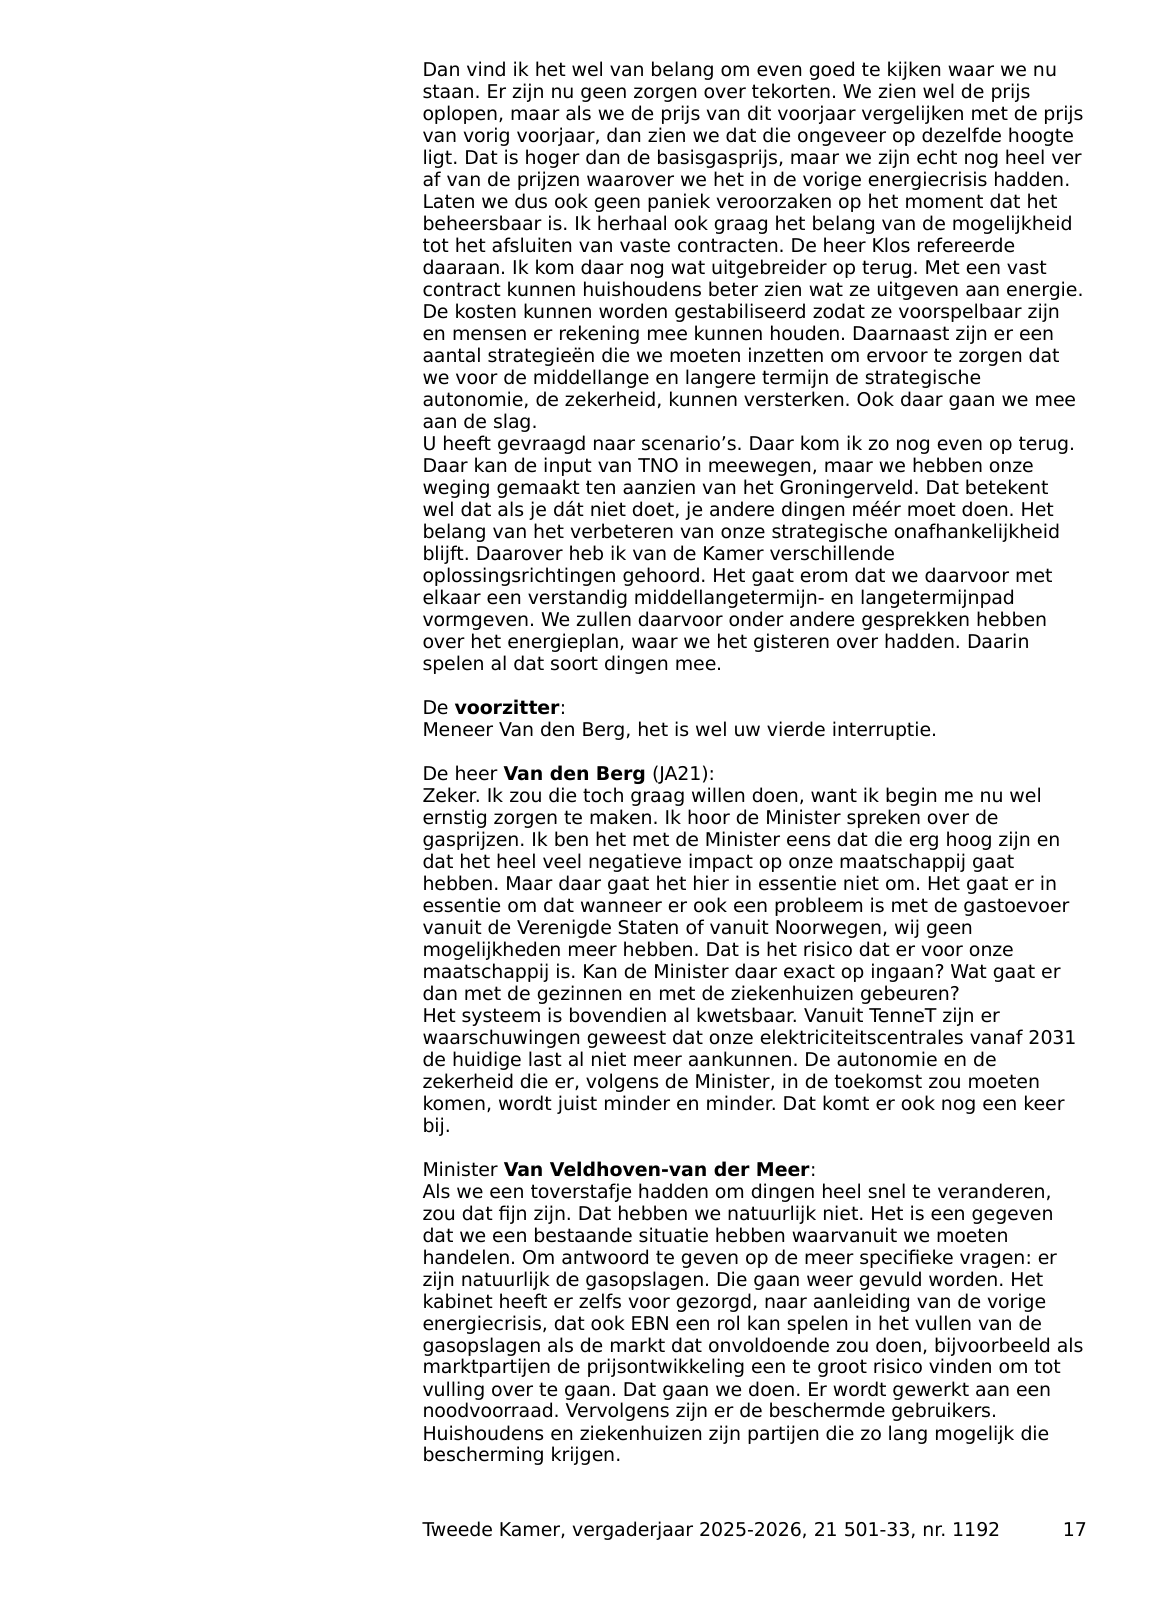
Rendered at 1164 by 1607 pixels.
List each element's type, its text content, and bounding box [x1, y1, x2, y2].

text De heer Van den Berg (JA21): [422, 763, 1087, 785]
text Meneer Van den Berg, het is wel uw vierde interruptie. [422, 719, 1087, 741]
text Dan vind ik het wel van belang om even goed te kijken waar we nu staan. Er zijn nu geen zorgen over tekorten. We zien wel de prijs oplopen, maar als we de prijs van dit voorjaar vergelijken met de prijs van vorig voorjaar, dan zien we dat die ongeveer op dezelfde hoogte ligt. Dat is hoger dan de basisgasprijs, maar we zijn echt nog heel ver af van de prijzen waarover we het in de vorige energiecrisis hadden. Laten we dus ook geen paniek veroorzaken op het moment dat het beheersbaar is. Ik herhaal ook graag het belang van de mogelijkheid tot het afsluiten van vaste contracten. De heer Klos refereerde daaraan. Ik kom daar nog wat uitgebreider op terug. Met een vast contract kunnen huishoudens beter zien wat ze uitgeven aan energie. De kosten kunnen worden gestabiliseerd zodat ze voorspelbaar zijn en mensen er rekening mee kunnen houden. Daarnaast zijn er een aantal strategieën die we moeten inzetten om ervoor te zorgen dat we voor de middellange en langere termijn de strategische autonomie, de zekerheid, kunnen versterken. Ook daar gaan we mee aan de slag. [422, 59, 1087, 433]
text Zeker. Ik zou die toch graag willen doen, want ik begin me nu wel ernstig zorgen te maken. Ik hoor de Minister spreken over de gasprijzen. Ik ben het met de Minister eens dat die erg hoog zijn en dat het heel veel negatieve impact op onze maatschappij gaat hebben. Maar daar gaat het hier in essentie niet om. Het gaat er in essentie om dat wanneer er ook een probleem is met de gastoevoer vanuit de Verenigde Staten of vanuit Noorwegen, wij geen mogelijkheden meer hebben. Dat is het risico dat er voor onze maatschappij is. Kan de Minister daar exact op ingaan? Wat gaat er dan met de gezinnen en met de ziekenhuizen gebeuren? [422, 785, 1087, 1004]
text Als we een toverstafje hadden om dingen heel snel te veranderen, zou dat fijn zijn. Dat hebben we natuurlijk niet. Het is een gegeven dat we een bestaande situatie hebben waarvanuit we moeten handelen. Om antwoord te geven op de meer specifieke vragen: er zijn natuurlijk de gasopslagen. Die gaan weer gevuld worden. Het kabinet heeft er zelfs voor gezorgd, naar aanleiding van de vorige energiecrisis, dat ook EBN een rol kan spelen in het vullen van de gasopslagen als de markt dat onvoldoende zou doen, bijvoorbeeld als marktpartijen de prijsontwikkeling een te groot risico vinden om tot vulling over te gaan. Dat gaan we doen. Er wordt gewerkt aan een noodvoorraad. Vervolgens zijn er de beschermde gebruikers. Huishoudens en ziekenhuizen zijn partijen die zo lang mogelijk die bescherming krijgen. [422, 1181, 1087, 1466]
text De voorzitter: [422, 697, 1087, 719]
text Minister Van Veldhoven-van der Meer: [422, 1159, 1087, 1181]
text U heeft gevraagd naar scenario’s. Daar kom ik zo nog even op terug. Daar kan de input van TNO in meewegen, maar we hebben onze weging gemaakt ten aanzien van het Groningerveld. Dat betekent wel dat als je dát niet doet, je andere dingen méér moet doen. Het belang van het verbeteren van onze strategische onafhankelijkheid blijft. Daarover heb ik van de Kamer verschillende oplossingsrichtingen gehoord. Het gaat erom dat we daarvoor met elkaar een verstandig middellangetermijn- en langetermijnpad vormgeven. We zullen daarvoor onder andere gesprekken hebben over het energieplan, waar we het gisteren over hadden. Daarin spelen al dat soort dingen mee. [422, 433, 1087, 674]
text Het systeem is bovendien al kwetsbaar. Vanuit TenneT zijn er waarschuwingen geweest dat onze elektriciteitscentrales vanaf 2031 de huidige last al niet meer aankunnen. De autonomie en de zekerheid die er, volgens de Minister, in de toekomst zou moeten komen, wordt juist minder en minder. Dat komt er ook nog een keer bij. [422, 1004, 1087, 1136]
